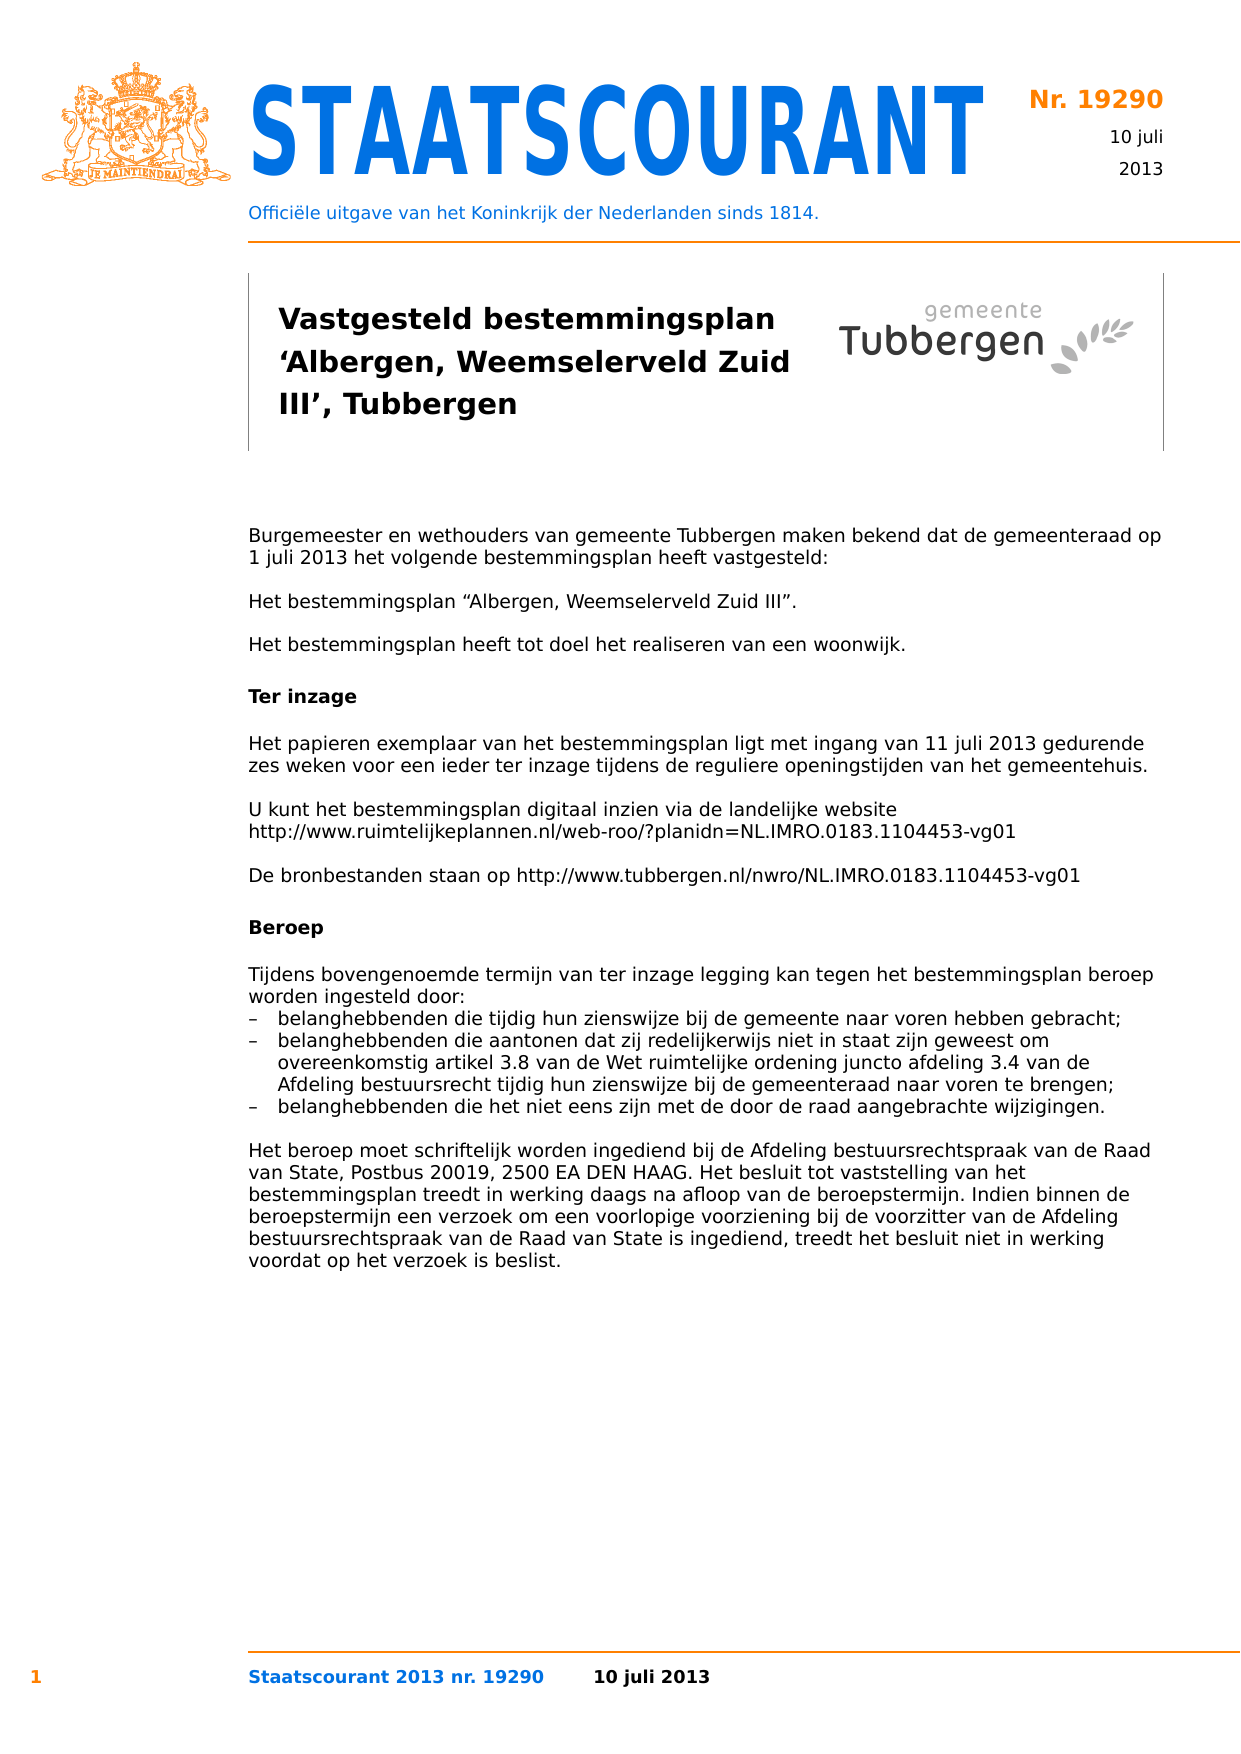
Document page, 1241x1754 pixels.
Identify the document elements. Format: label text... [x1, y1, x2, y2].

text Het bestemmingsplan “Albergen, Weemselerveld Zuid III”. [248, 591, 1163, 612]
picture [41, 62, 231, 186]
text Het papieren exemplaar van het bestemmingsplan ligt met ingang van 11 juli 2013 gedurende zes weken voor een ieder ter inzage tijdens de reguliere openingstijden van het gemeentehuis. [248, 733, 1163, 777]
text – belanghebbenden die tijdig hun zienswijze bij de gemeente naar voren hebben gebracht; [248, 1008, 1163, 1030]
table_cell 10 juli [998, 121, 1240, 153]
text Het bestemmingsplan heeft tot doel het realiseren van een woonwijk. [248, 634, 1163, 656]
table_header [25, 62, 248, 241]
table_header STAATSCOURANT [248, 62, 998, 203]
subtitle Beroep [248, 917, 1163, 939]
subtitle Ter inzage [248, 686, 1163, 708]
picture [838, 302, 1134, 374]
text Burgemeester en wethouders van gemeente Tubbergen maken bekend dat de gemeenteraad op 1 juli 2013 het volgende bestemmingsplan heeft vastgesteld: [248, 525, 1163, 569]
table_cell Officiële uitgave van het Koninkrijk der Nederlanden sinds 1814. [248, 203, 1240, 241]
subtitle Vastgesteld bestemmingsplan ‘Albergen, Weemselerveld Zuid III’, Tubbergen [249, 273, 1163, 451]
table_cell 2013 [998, 153, 1240, 203]
text De bronbestanden staan op http://www.tubbergen.nl/nwro/NL.IMRO.0183.1104453-vg01 [248, 865, 1163, 887]
table_header Nr. 19290 [998, 62, 1240, 121]
text Het beroep moet schriftelijk worden ingediend bij de Afdeling bestuursrechtspraak van de Raad van State, Postbus 20019, 2500 EA DEN HAAG. Het besluit tot vaststelling van het bestemmingsplan treedt in werking daags na afloop van de beroepstermijn. Indien binnen de beroepstermijn een verzoek om een voorlopige voorziening bij de voorzitter van de Afdeling bestuursrechtspraak van de Raad van State is ingediend, treedt het besluit niet in werking voordat op het verzoek is beslist. [248, 1140, 1163, 1272]
text – belanghebbenden die aantonen dat zij redelijkerwijs niet in staat zijn geweest om overeenkomstig artikel 3.8 van de Wet ruimtelijke ordening juncto afdeling 3.4 van de Afdeling bestuursrecht tijdig hun zienswijze bij de gemeenteraad naar voren te brengen; [248, 1030, 1163, 1096]
text – belanghebbenden die het niet eens zijn met de door de raad aangebrachte wijzigingen. [248, 1096, 1163, 1118]
text U kunt het bestemmingsplan digitaal inzien via de landelijke website http://www.ruimtelijkeplannen.nl/web-roo/?planidn=NL.IMRO.0183.1104453-vg01 [248, 799, 1163, 843]
text Tijdens bovengenoemde termijn van ter inzage legging kan tegen het bestemmingsplan beroep worden ingesteld door: [248, 964, 1163, 1008]
